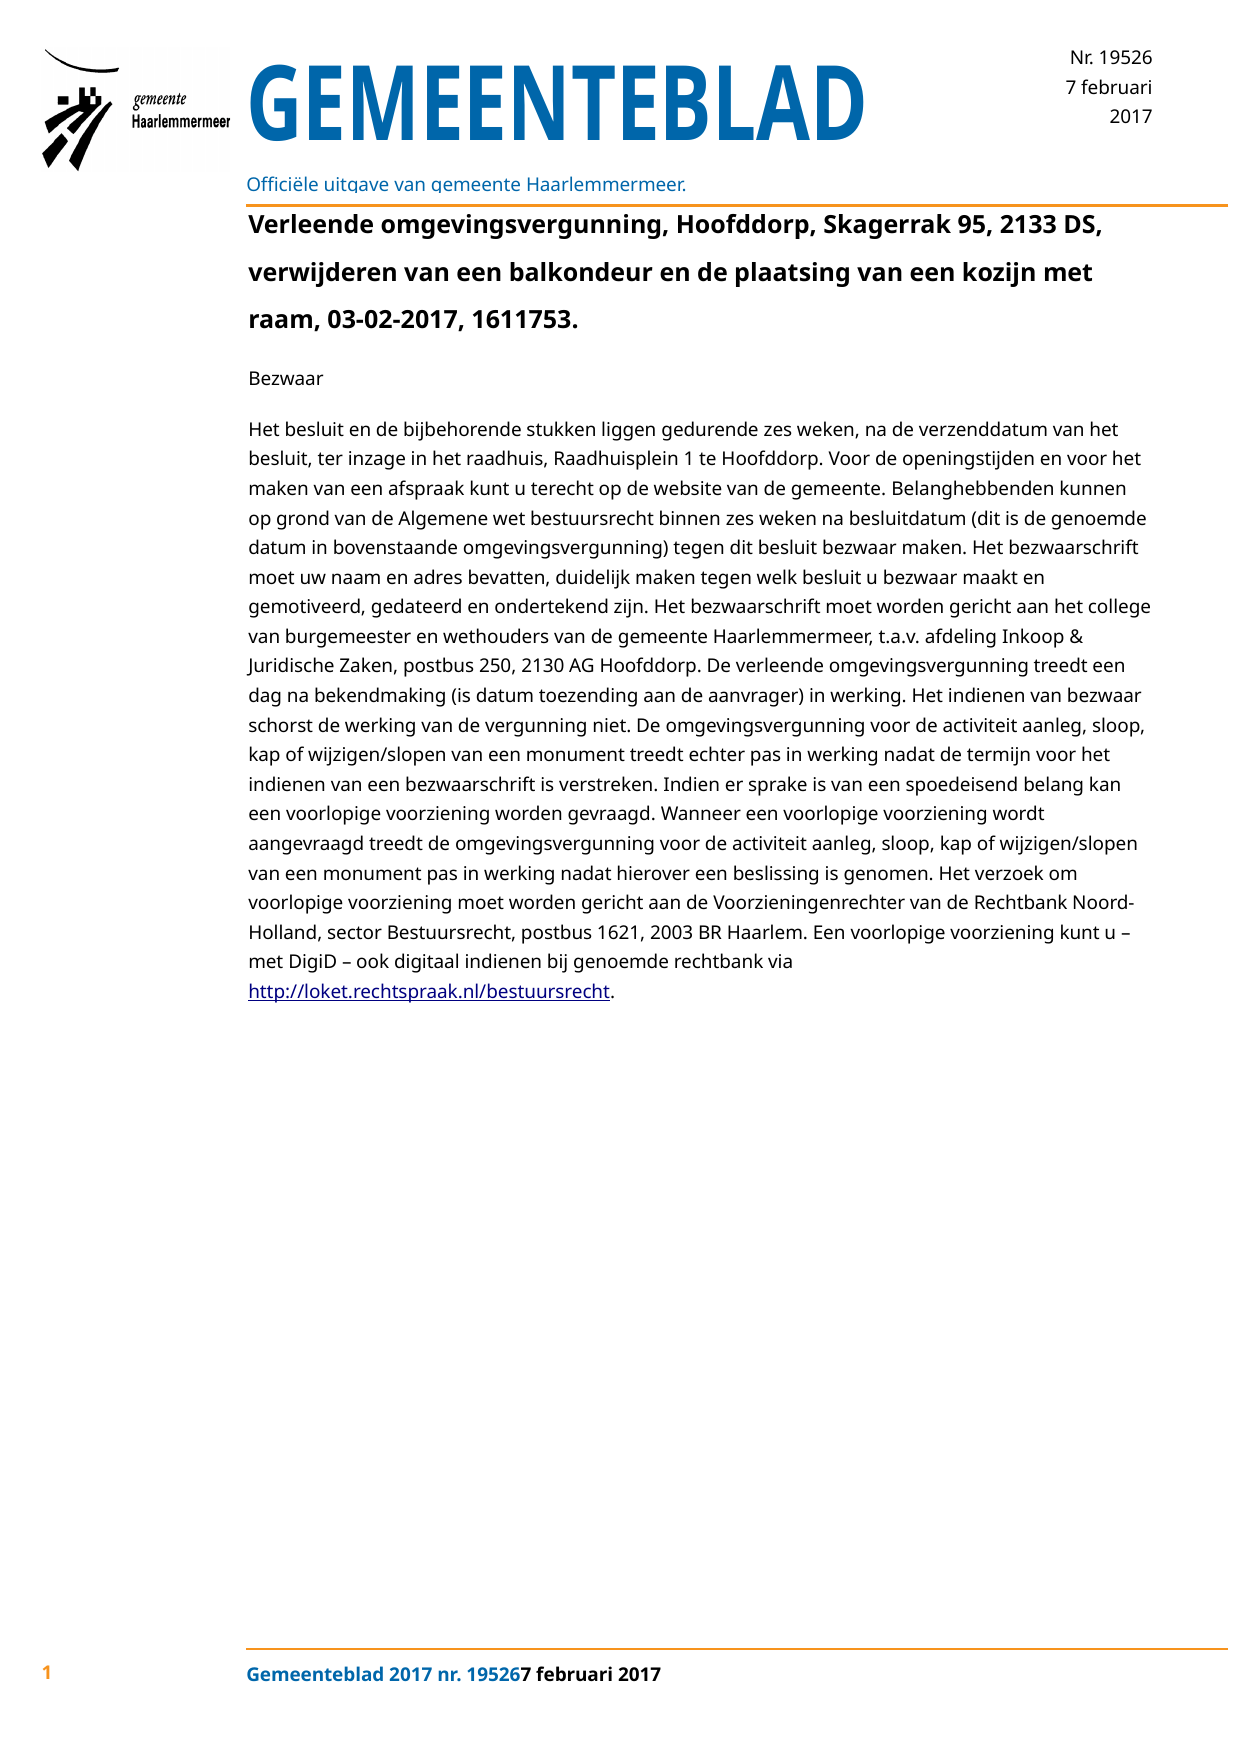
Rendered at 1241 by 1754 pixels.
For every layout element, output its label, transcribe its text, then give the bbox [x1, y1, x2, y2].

text Bezwaar [248, 366, 1152, 391]
text Verleende omgevingsvergunning, Hoofddorp, Skagerrak 95, 2133 DS, verwijderen van een balkondeur en de plaatsing van een kozijn met raam, 03-02-2017, 1611753. [248, 207, 1152, 336]
text Het besluit en de bijbehorende stukken liggen gedurende zes weken, na de verzenddatum van het besluit, ter inzage in het raadhuis, Raadhuisplein 1 te Hoofddorp. Voor de openingstijden en voor het maken van een afspraak kunt u terecht op de website van de gemeente. Belanghebbenden kunnen op grond van de Algemene wet bestuursrecht binnen zes weken na besluitdatum (dit is de genoemde datum in bovenstaande omgevingsvergunning) tegen dit besluit bezwaar maken. Het bezwaarschrift moet uw naam en adres bevatten, duidelijk maken tegen welk besluit u bezwaar maakt en gemotiveerd, gedateerd en ondertekend zijn. Het bezwaarschrift moet worden gericht aan het college van burgemeester en wethouders van de gemeente Haarlemmermeer, t.a.v. afdeling Inkoop & Juridische Zaken, postbus 250, 2130 AG Hoofddorp. De verleende omgevingsvergunning treedt een dag na bekendmaking (is datum toezending aan de aanvrager) in werking. Het indienen van bezwaar schorst de werking van de vergunning niet. De omgevingsvergunning voor de activiteit aanleg, sloop, kap of wijzigen/slopen van een monument treedt echter pas in werking nadat de termijn voor het indienen van een bezwaarschrift is verstreken. Indien er sprake is van een spoedeisend belang kan een voorlopige voorziening worden gevraagd. Wanneer een voorlopige voorziening wordt aangevraagd treedt de omgevingsvergunning voor de activiteit aanleg, sloop, kap of wijzigen/slopen van een monument pas in werking nadat hierover een beslissing is genomen. Het verzoek om voorlopige voorziening moet worden gericht aan de Voorzieningenrechter van de Rechtbank Noord-Holland, sector Bestuursrecht, postbus 1621, 2003 BR Haarlem. Een voorlopige voorziening kunt u – met DigiD – ook digitaal indienen bij genoemde rechtbank via http://loket.rechtspraak.nl/bestuursrecht. [248, 416, 1152, 1004]
picture [41, 47, 231, 172]
